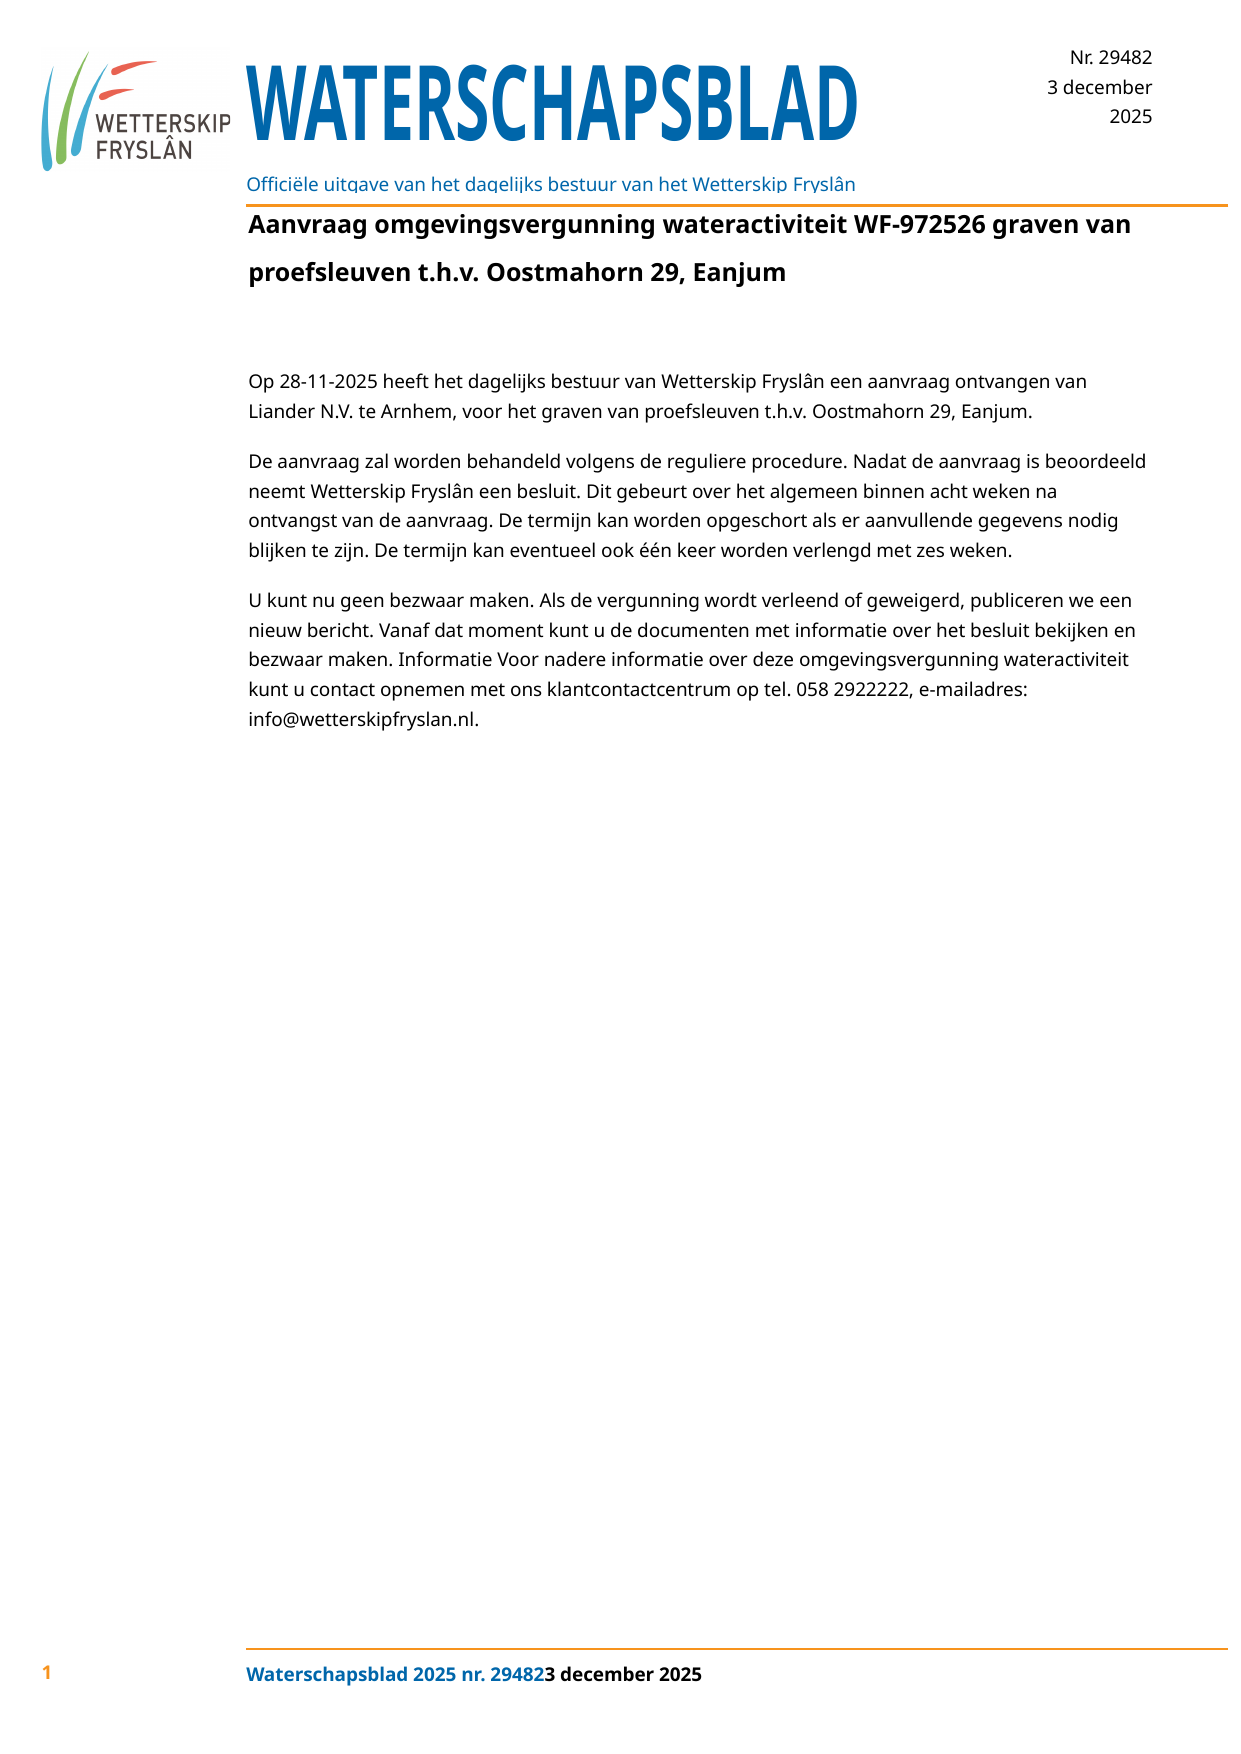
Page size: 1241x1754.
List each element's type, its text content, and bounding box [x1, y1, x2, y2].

text Op 28-11-2025 heeft het dagelijks bestuur van Wetterskip Fryslân een aanvraag ontvangen van Liander N.V. te Arnhem, voor het graven van proefsleuven t.h.v. Oostmahorn 29, Eanjum. [248, 368, 1152, 424]
text U kunt nu geen bezwaar maken. Als de vergunning wordt verleend of geweigerd, publiceren we een nieuw bericht. Vanaf dat moment kunt u de documenten met informatie over het besluit bekijken en bezwaar maken. Informatie Voor nadere informatie over deze omgevingsvergunning wateractiviteit kunt u contact opnemen met ons klantcontactcentrum op tel. 058 2922222, e-mailadres: info@wetterskipfryslan.nl. [248, 587, 1152, 732]
text De aanvraag zal worden behandeld volgens de reguliere procedure. Nadat de aanvraag is beoordeeld neemt Wetterskip Fryslân een besluit. Dit gebeurt over het algemeen binnen acht weken na ontvangst van de aanvraag. De termijn kan worden opgeschort als er aanvullende gegevens nodig blijken te zijn. De termijn kan eventueel ook één keer worden verlengd met zes weken. [248, 448, 1152, 563]
text Aanvraag omgevingsvergunning wateractiviteit WF-972526 graven van proefsleuven t.h.v. Oostmahorn 29, Eanjum [248, 207, 1152, 288]
picture [41, 47, 231, 172]
